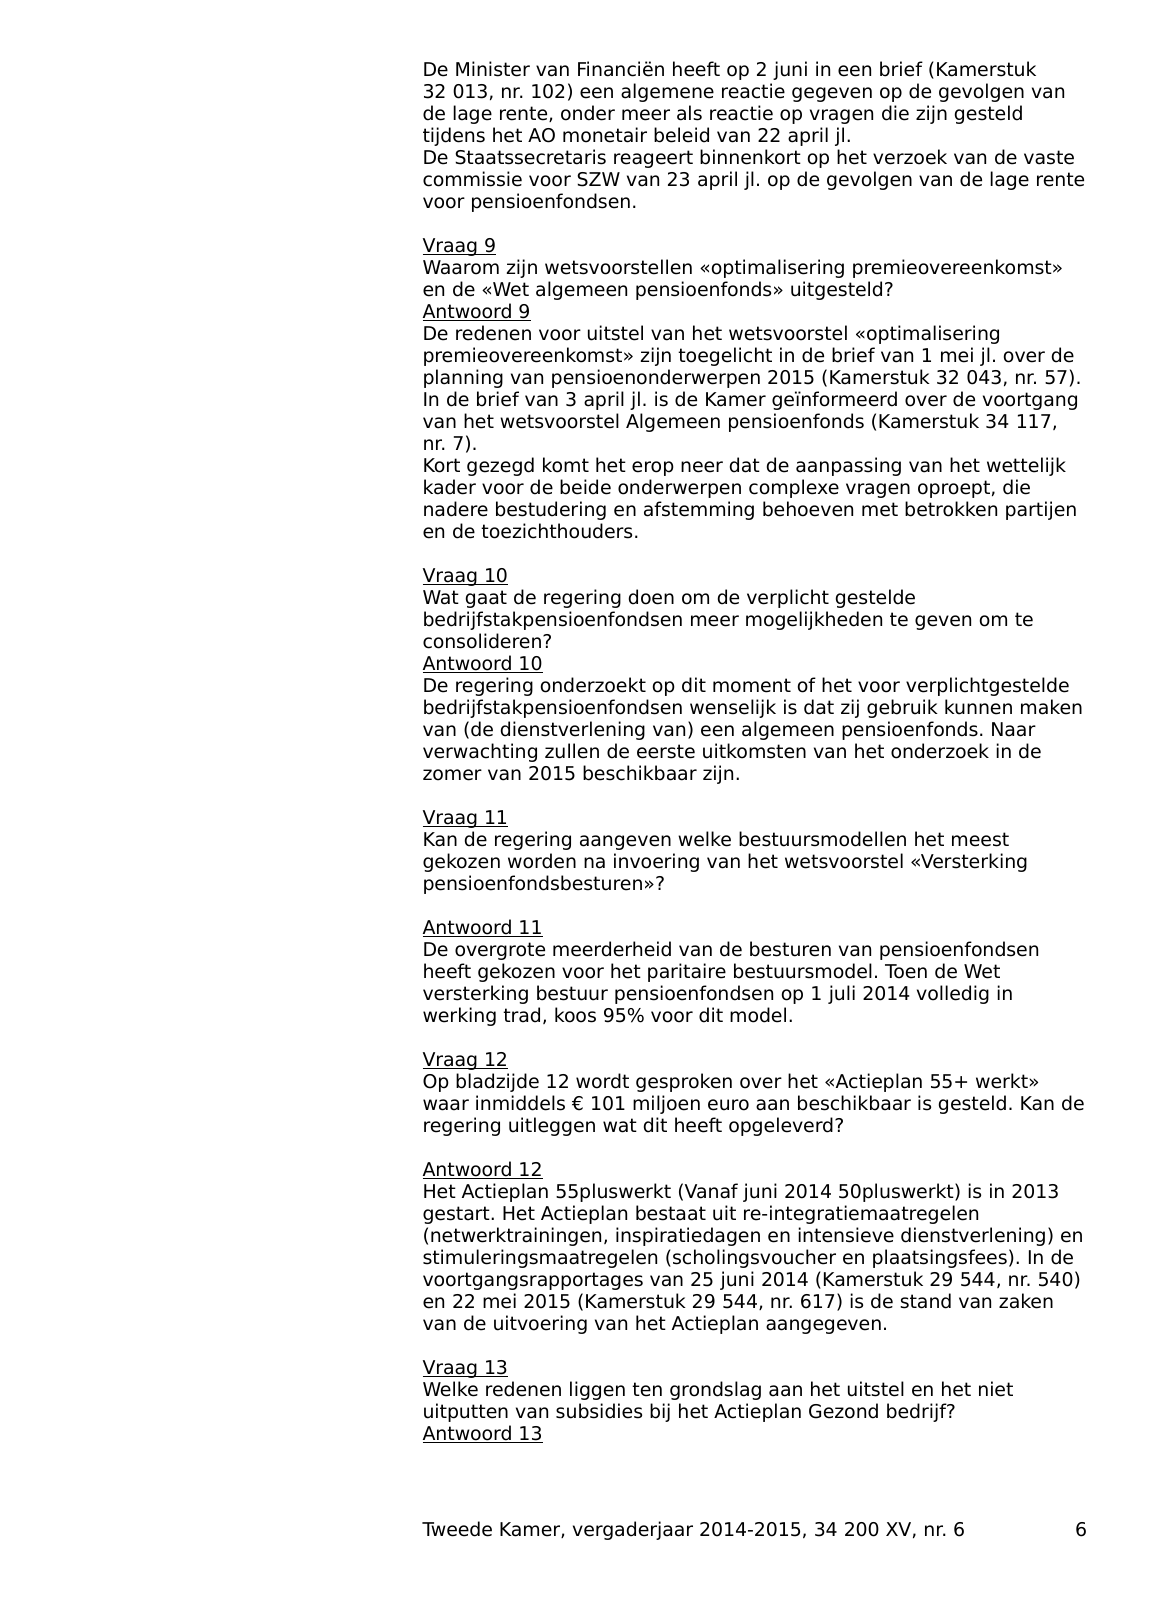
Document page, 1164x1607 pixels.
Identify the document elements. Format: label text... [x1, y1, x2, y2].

text Antwoord 10 [422, 653, 1087, 675]
text Vraag 12 [422, 1049, 1087, 1071]
text Antwoord 12 [422, 1159, 1087, 1181]
text De overgrote meerderheid van de besturen van pensioenfondsen heeft gekozen voor het paritaire bestuursmodel. Toen de Wet versterking bestuur pensioenfondsen op 1 juli 2014 volledig in werking trad, koos 95% voor dit model. [422, 939, 1087, 1027]
text De redenen voor uitstel van het wetsvoorstel «optimalisering premieovereenkomst» zijn toegelicht in de brief van 1 mei jl. over de planning van pensioenonderwerpen 2015 (Kamerstuk 32 043, nr. 57). In de brief van 3 april jl. is de Kamer geïnformeerd over de voortgang van het wetsvoorstel Algemeen pensioenfonds (Kamerstuk 34 117, nr. 7). [422, 323, 1087, 455]
text Antwoord 9 [422, 301, 1087, 323]
text Kort gezegd komt het erop neer dat de aanpassing van het wettelijk kader voor de beide onderwerpen complexe vragen oproept, die nadere bestudering en afstemming behoeven met betrokken partijen en de toezichthouders. [422, 455, 1087, 543]
text Wat gaat de regering doen om de verplicht gestelde bedrijfstakpensioenfondsen meer mogelijkheden te geven om te consolideren? [422, 587, 1087, 653]
text De Minister van Financiën heeft op 2 juni in een brief (Kamerstuk 32 013, nr. 102) een algemene reactie gegeven op de gevolgen van de lage rente, onder meer als reactie op vragen die zijn gesteld tijdens het AO monetair beleid van 22 april jl. [422, 59, 1087, 147]
text Welke redenen liggen ten grondslag aan het uitstel en het niet uitputten van subsidies bij het Actieplan Gezond bedrijf? [422, 1379, 1087, 1423]
text Op bladzijde 12 wordt gesproken over het «Actieplan 55+ werkt» waar inmiddels € 101 miljoen euro aan beschikbaar is gesteld. Kan de regering uitleggen wat dit heeft opgeleverd? [422, 1071, 1087, 1137]
text Vraag 10 [422, 565, 1087, 587]
text Vraag 13 [422, 1357, 1087, 1379]
text Het Actieplan 55pluswerkt (Vanaf juni 2014 50pluswerkt) is in 2013 gestart. Het Actieplan bestaat uit re-integratiemaatregelen (netwerktrainingen, inspiratiedagen en intensieve dienstverlening) en stimuleringsmaatregelen (scholingsvoucher en plaatsingsfees). In de voortgangsrapportages van 25 juni 2014 (Kamerstuk 29 544, nr. 540) en 22 mei 2015 (Kamerstuk 29 544, nr. 617) is de stand van zaken van de uitvoering van het Actieplan aangegeven. [422, 1181, 1087, 1335]
text Vraag 9 [422, 235, 1087, 257]
text Antwoord 11 [422, 917, 1087, 939]
text Kan de regering aangeven welke bestuursmodellen het meest gekozen worden na invoering van het wetsvoorstel «Versterking pensioenfondsbesturen»? [422, 829, 1087, 895]
text Vraag 11 [422, 807, 1087, 829]
text De regering onderzoekt op dit moment of het voor verplichtgestelde bedrijfstakpensioenfondsen wenselijk is dat zij gebruik kunnen maken van (de dienstverlening van) een algemeen pensioenfonds. Naar verwachting zullen de eerste uitkomsten van het onderzoek in de zomer van 2015 beschikbaar zijn. [422, 675, 1087, 785]
text Waarom zijn wetsvoorstellen «optimalisering premieovereenkomst» en de «Wet algemeen pensioenfonds» uitgesteld? [422, 257, 1087, 301]
text De Staatssecretaris reageert binnenkort op het verzoek van de vaste commissie voor SZW van 23 april jl. op de gevolgen van de lage rente voor pensioenfondsen. [422, 147, 1087, 213]
text Antwoord 13 [422, 1423, 1087, 1445]
